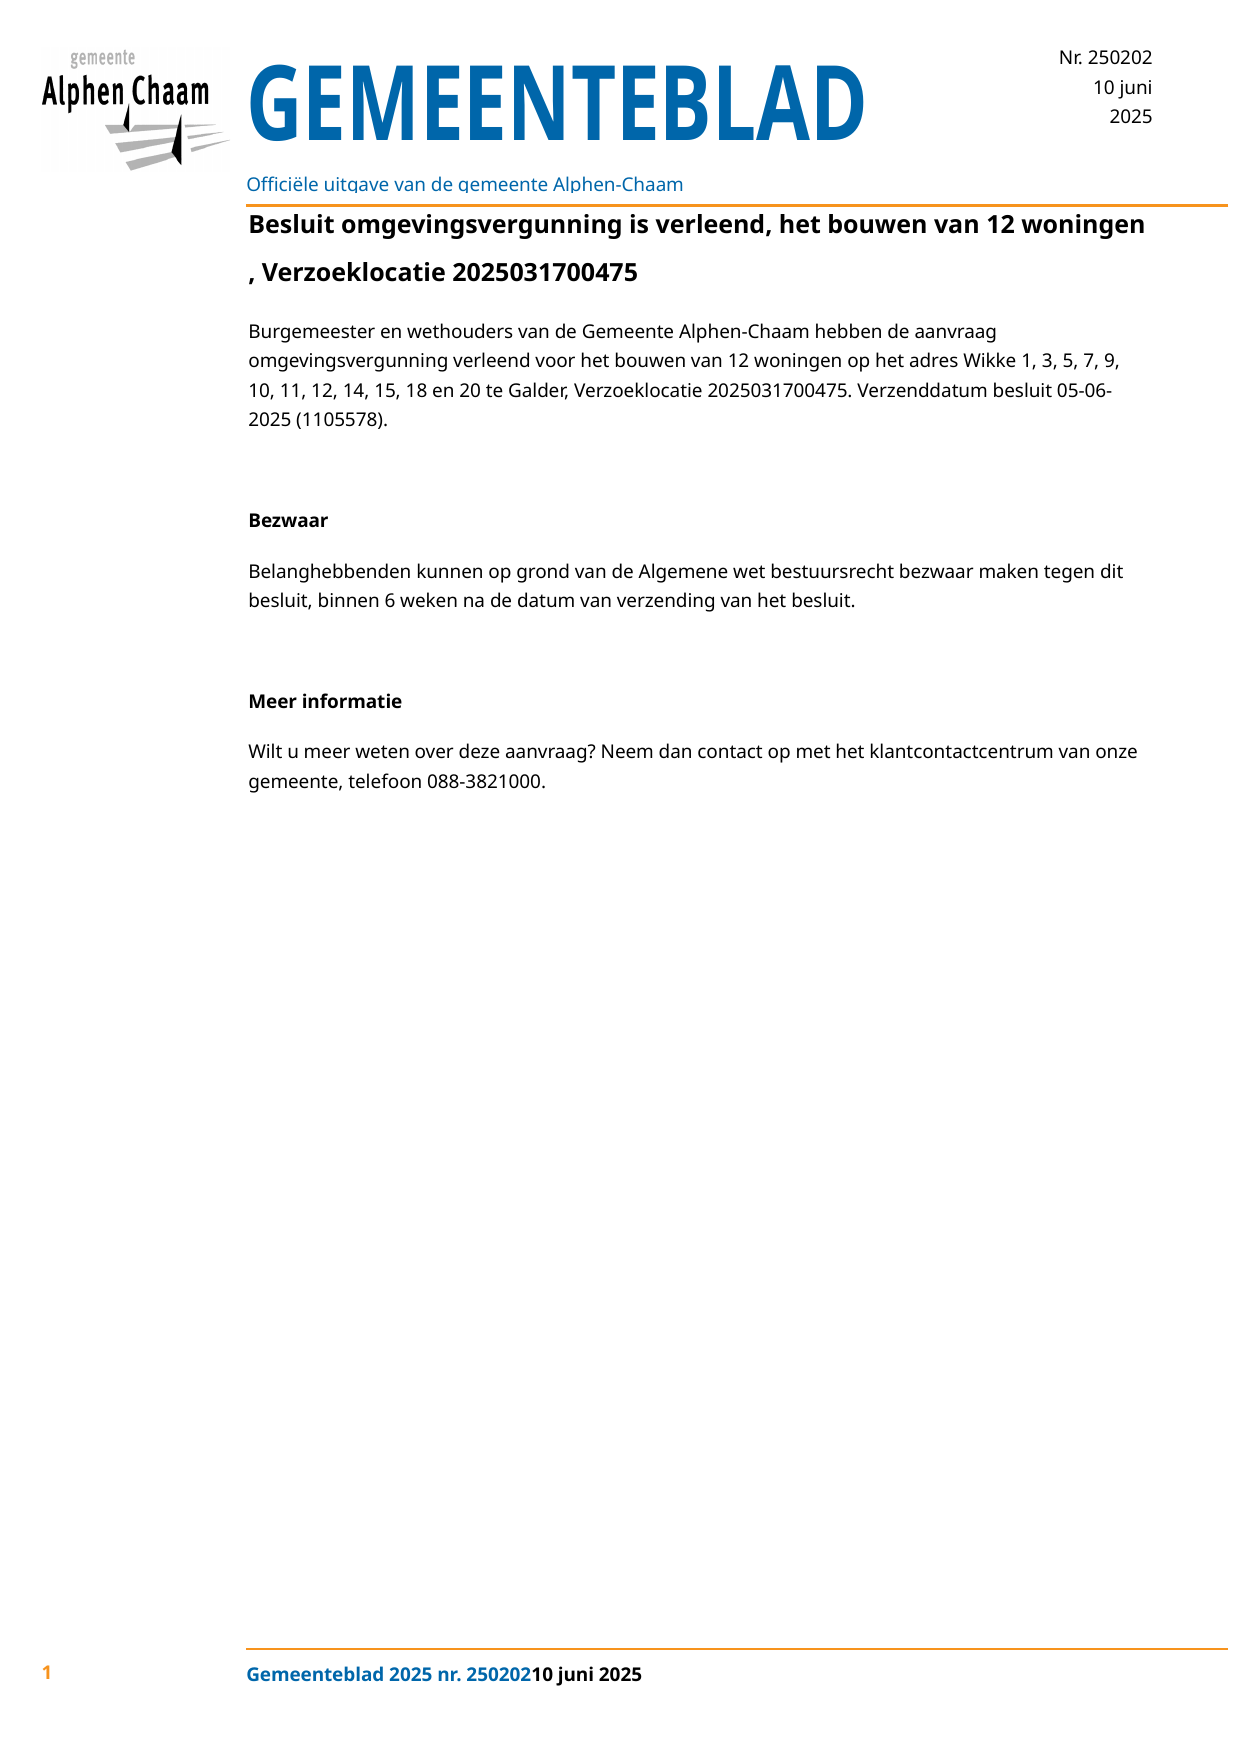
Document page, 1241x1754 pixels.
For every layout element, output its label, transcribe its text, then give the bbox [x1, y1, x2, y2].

text Bezwaar [248, 507, 1152, 533]
text Besluit omgevingsvergunning is verleend, het bouwen van 12 woningen , Verzoeklocatie 2025031700475 [248, 207, 1152, 288]
text Meer informatie [248, 688, 1152, 714]
picture [41, 47, 231, 172]
text Belanghebbenden kunnen op grond van de Algemene wet bestuursrecht bezwaar maken tegen dit besluit, binnen 6 weken na de datum van verzending van het besluit. [248, 558, 1152, 613]
text Burgemeester en wethouders van de Gemeente Alphen-Chaam hebben de aanvraag omgevingsvergunning verleend voor het bouwen van 12 woningen op het adres Wikke 1, 3, 5, 7, 9, 10, 11, 12, 14, 15, 18 en 20 te Galder, Verzoeklocatie 2025031700475. Verzenddatum besluit 05-06-2025 (1105578). [248, 318, 1152, 432]
text Wilt u meer weten over deze aanvraag? Neem dan contact op met het klantcontactcentrum van onze gemeente, telefoon 088-3821000. [248, 739, 1152, 794]
